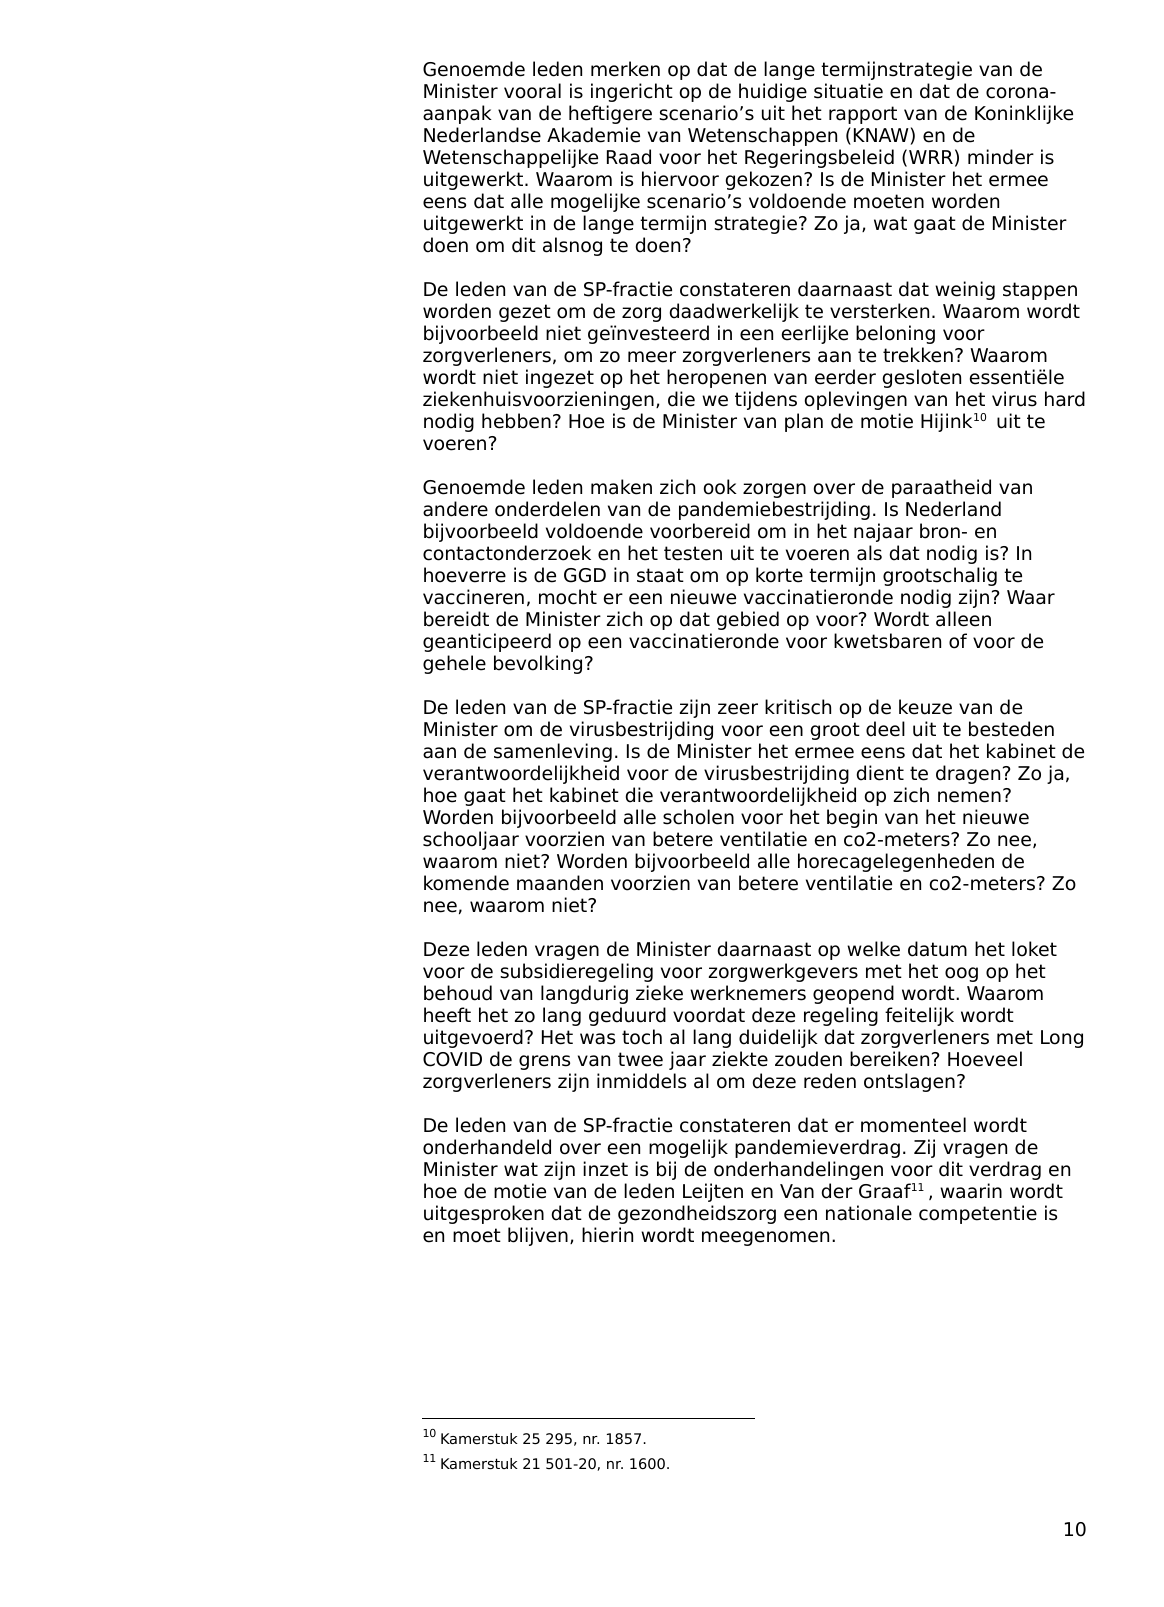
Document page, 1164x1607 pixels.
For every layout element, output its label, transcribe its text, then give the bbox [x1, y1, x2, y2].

text De leden van de SP-fractie zijn zeer kritisch op de keuze van de Minister om de virusbestrijding voor een groot deel uit te besteden aan de samenleving. Is de Minister het ermee eens dat het kabinet de verantwoordelijkheid voor de virusbestrijding dient te dragen? Zo ja, hoe gaat het kabinet die verantwoordelijkheid op zich nemen? Worden bijvoorbeeld alle scholen voor het begin van het nieuwe schooljaar voorzien van betere ventilatie en co2-meters? Zo nee, waarom niet? Worden bijvoorbeeld alle horecagelegenheden de komende maanden voorzien van betere ventilatie en co2-meters? Zo nee, waarom niet? [422, 697, 1087, 917]
text Genoemde leden maken zich ook zorgen over de paraatheid van andere onderdelen van de pandemiebestrijding. Is Nederland bijvoorbeeld voldoende voorbereid om in het najaar bron- en contactonderzoek en het testen uit te voeren als dat nodig is? In hoeverre is de GGD in staat om op korte termijn grootschalig te vaccineren, mocht er een nieuwe vaccinatieronde nodig zijn? Waar bereidt de Minister zich op dat gebied op voor? Wordt alleen geanticipeerd op een vaccinatieronde voor kwetsbaren of voor de gehele bevolking? [422, 477, 1087, 675]
text Genoemde leden merken op dat de lange termijnstrategie van de Minister vooral is ingericht op de huidige situatie en dat de corona-aanpak van de heftigere scenario’s uit het rapport van de Koninklijke Nederlandse Akademie van Wetenschappen (KNAW) en de Wetenschappelijke Raad voor het Regeringsbeleid (WRR) minder is uitgewerkt. Waarom is hiervoor gekozen? Is de Minister het ermee eens dat alle mogelijke scenario’s voldoende moeten worden uitgewerkt in de lange termijn strategie? Zo ja, wat gaat de Minister doen om dit alsnog te doen? [422, 59, 1087, 257]
text De leden van de SP-fractie constateren daarnaast dat weinig stappen worden gezet om de zorg daadwerkelijk te versterken. Waarom wordt bijvoorbeeld niet geïnvesteerd in een eerlijke beloning voor zorgverleners, om zo meer zorgverleners aan te trekken? Waarom wordt niet ingezet op het heropenen van eerder gesloten essentiële ziekenhuisvoorzieningen, die we tijdens oplevingen van het virus hard nodig hebben? Hoe is de Minister van plan de motie Hijink uit te voeren? [422, 279, 1087, 455]
text De leden van de SP-fractie constateren dat er momenteel wordt onderhandeld over een mogelijk pandemieverdrag. Zij vragen de Minister wat zijn inzet is bij de onderhandelingen voor dit verdrag en hoe de motie van de leden Leijten en Van der Graaf, waarin wordt uitgesproken dat de gezondheidszorg een nationale competentie is en moet blijven, hierin wordt meegenomen. [422, 1115, 1087, 1247]
text Kamerstuk 21 501-20, nr. 1600. [422, 1452, 1087, 1474]
text Kamerstuk 25 295, nr. 1857. [422, 1427, 1087, 1449]
text Deze leden vragen de Minister daarnaast op welke datum het loket voor de subsidieregeling voor zorgwerkgevers met het oog op het behoud van langdurig zieke werknemers geopend wordt. Waarom heeft het zo lang geduurd voordat deze regeling feitelijk wordt uitgevoerd? Het was toch al lang duidelijk dat zorgverleners met Long COVID de grens van twee jaar ziekte zouden bereiken? Hoeveel zorgverleners zijn inmiddels al om deze reden ontslagen? [422, 939, 1087, 1093]
